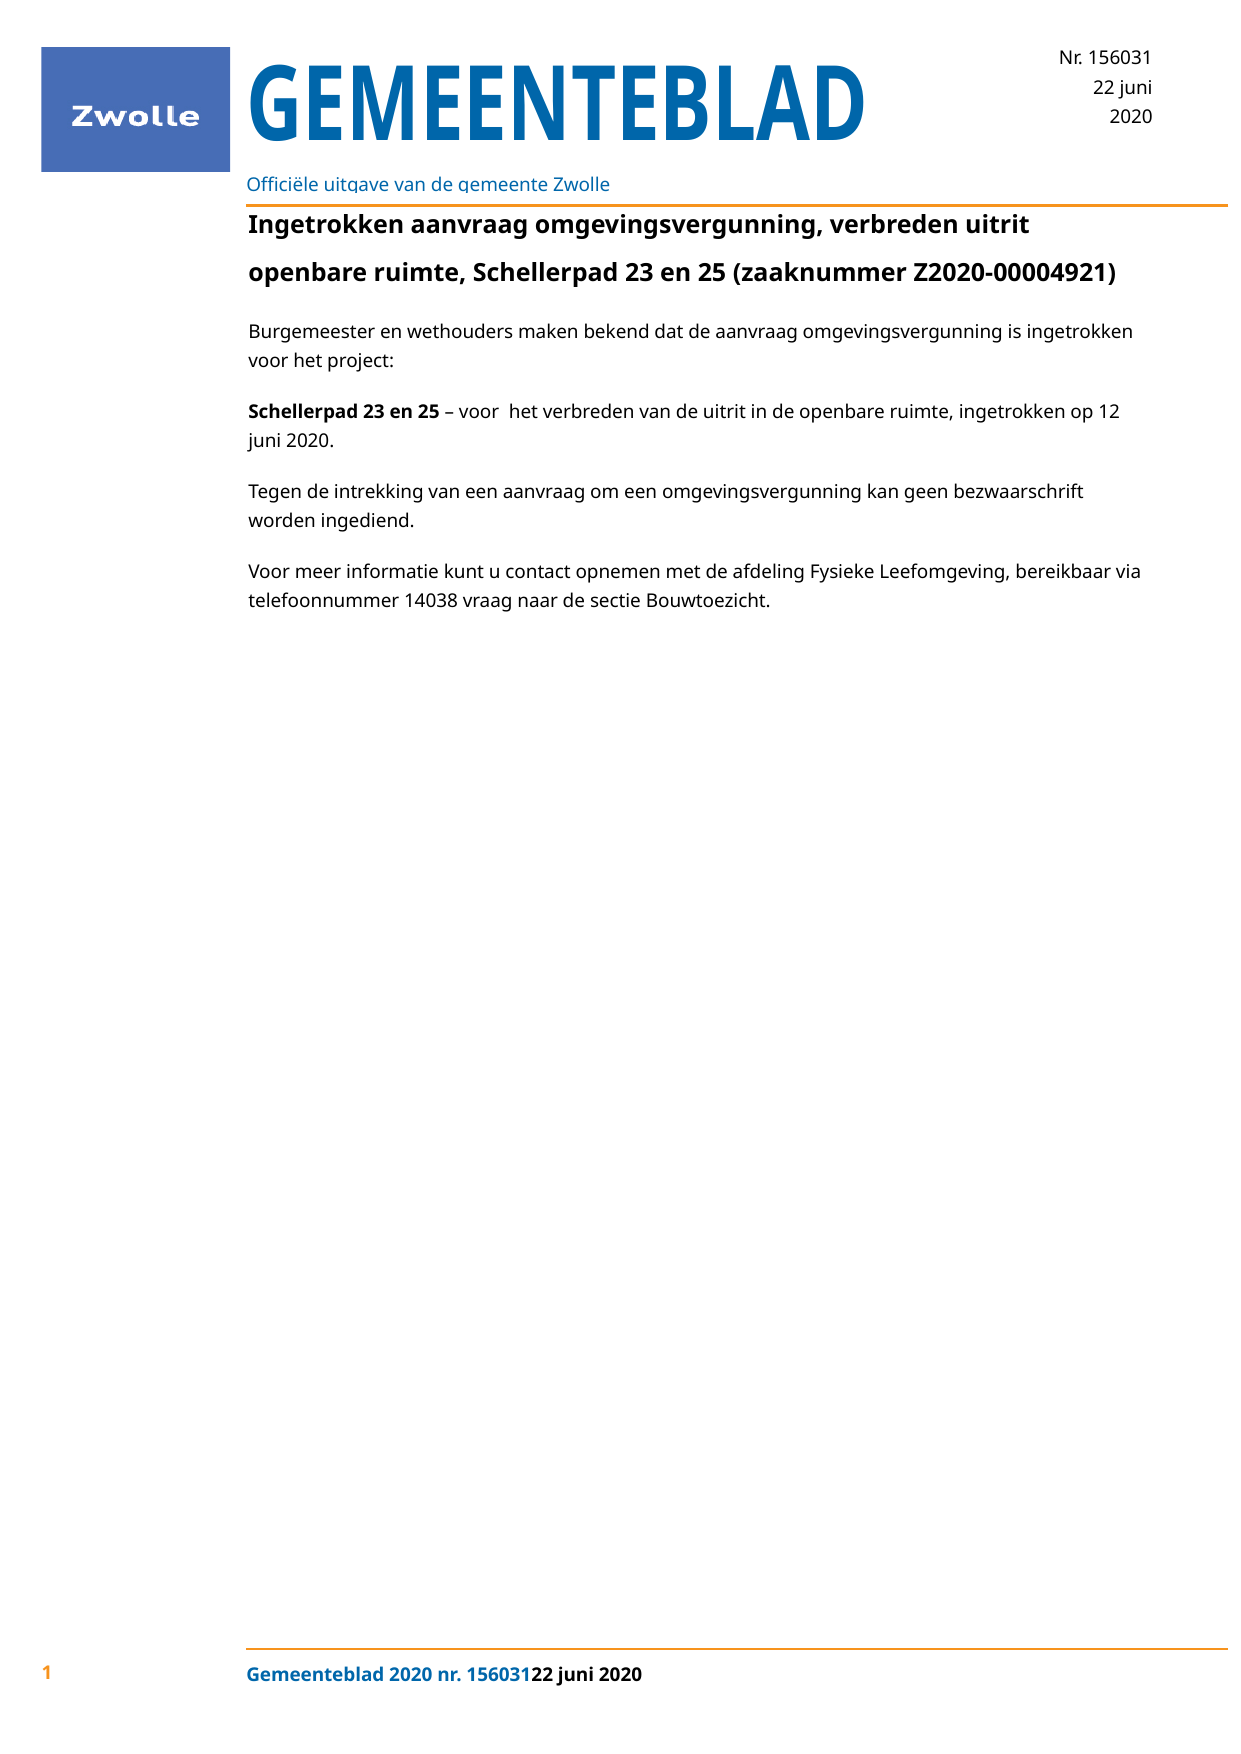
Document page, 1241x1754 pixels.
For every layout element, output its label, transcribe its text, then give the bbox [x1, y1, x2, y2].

text Burgemeester en wethouders maken bekend dat de aanvraag omgevingsvergunning is ingetrokken voor het project: [248, 318, 1152, 373]
text Ingetrokken aanvraag omgevingsvergunning, verbreden uitrit openbare ruimte, Schellerpad 23 en 25 (zaaknummer Z2020-00004921) [248, 207, 1152, 288]
picture [41, 47, 231, 172]
text Voor meer informatie kunt u contact opnemen met de afdeling Fysieke Leefomgeving, bereikbaar via telefoonnummer 14038 vraag naar de sectie Bouwtoezicht. [248, 558, 1152, 613]
text Schellerpad 23 en 25 – voor het verbreden van de uitrit in de openbare ruimte, ingetrokken op 12 juni 2020. [248, 398, 1152, 453]
text Tegen de intrekking van een aanvraag om een omgevingsvergunning kan geen bezwaarschrift worden ingediend. [248, 478, 1152, 533]
